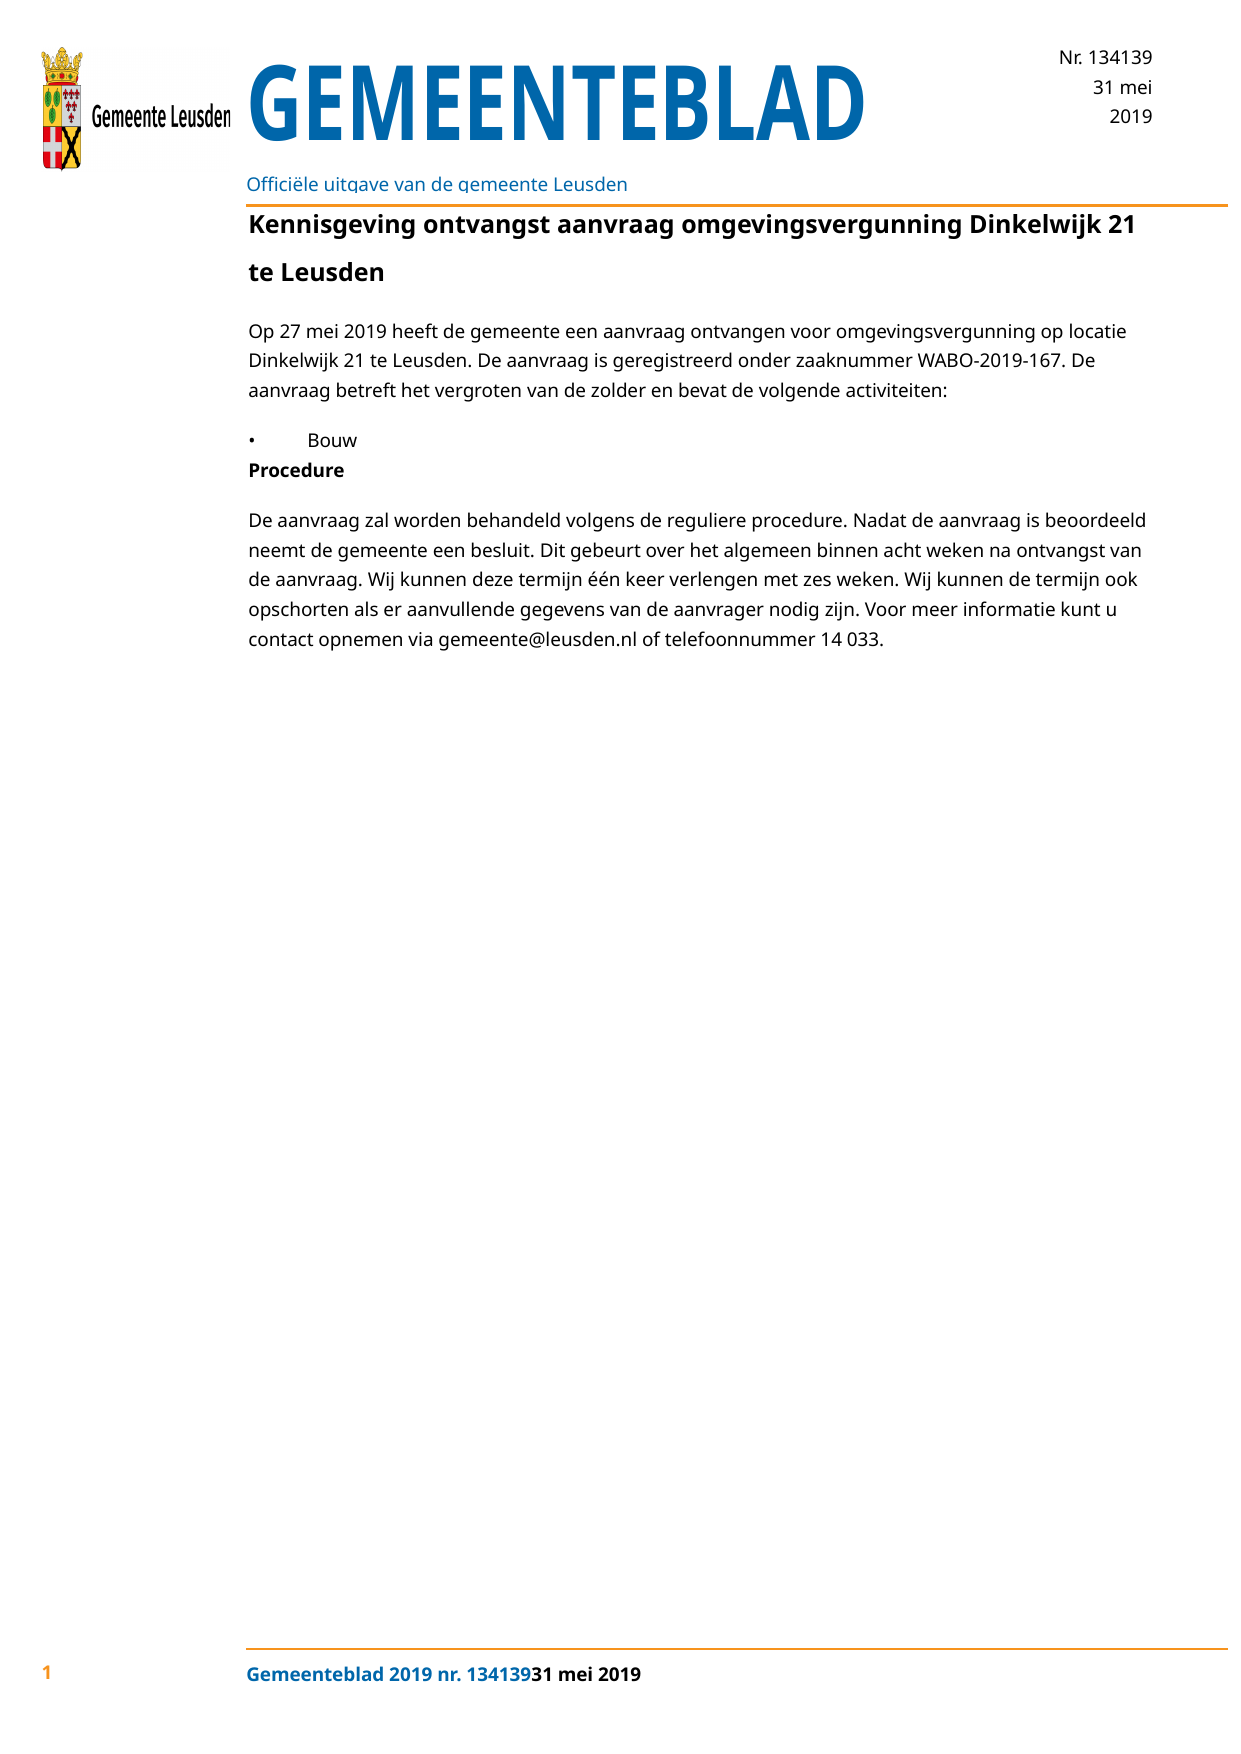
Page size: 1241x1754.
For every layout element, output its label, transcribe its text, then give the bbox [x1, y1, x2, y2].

text Op 27 mei 2019 heeft de gemeente een aanvraag ontvangen voor omgevingsvergunning op locatie Dinkelwijk 21 te Leusden. De aanvraag is geregistreerd onder zaaknummer WABO-2019-167. De aanvraag betreft het vergroten van de zolder en bevat de volgende activiteiten: [248, 318, 1152, 403]
text De aanvraag zal worden behandeld volgens de reguliere procedure. Nadat de aanvraag is beoordeeld neemt de gemeente een besluit. Dit gebeurt over het algemeen binnen acht weken na ontvangst van de aanvraag. Wij kunnen deze termijn één keer verlengen met zes weken. Wij kunnen de termijn ook opschorten als er aanvullende gegevens van de aanvrager nodig zijn. Voor meer informatie kunt u contact opnemen via gemeente@leusden.nl of telefoonnummer 14 033. [248, 507, 1152, 652]
text Kennisgeving ontvangst aanvraag omgevingsvergunning Dinkelwijk 21 te Leusden [248, 207, 1152, 288]
list Bouw [248, 427, 1152, 453]
text Procedure [248, 457, 1152, 483]
picture [41, 47, 231, 172]
